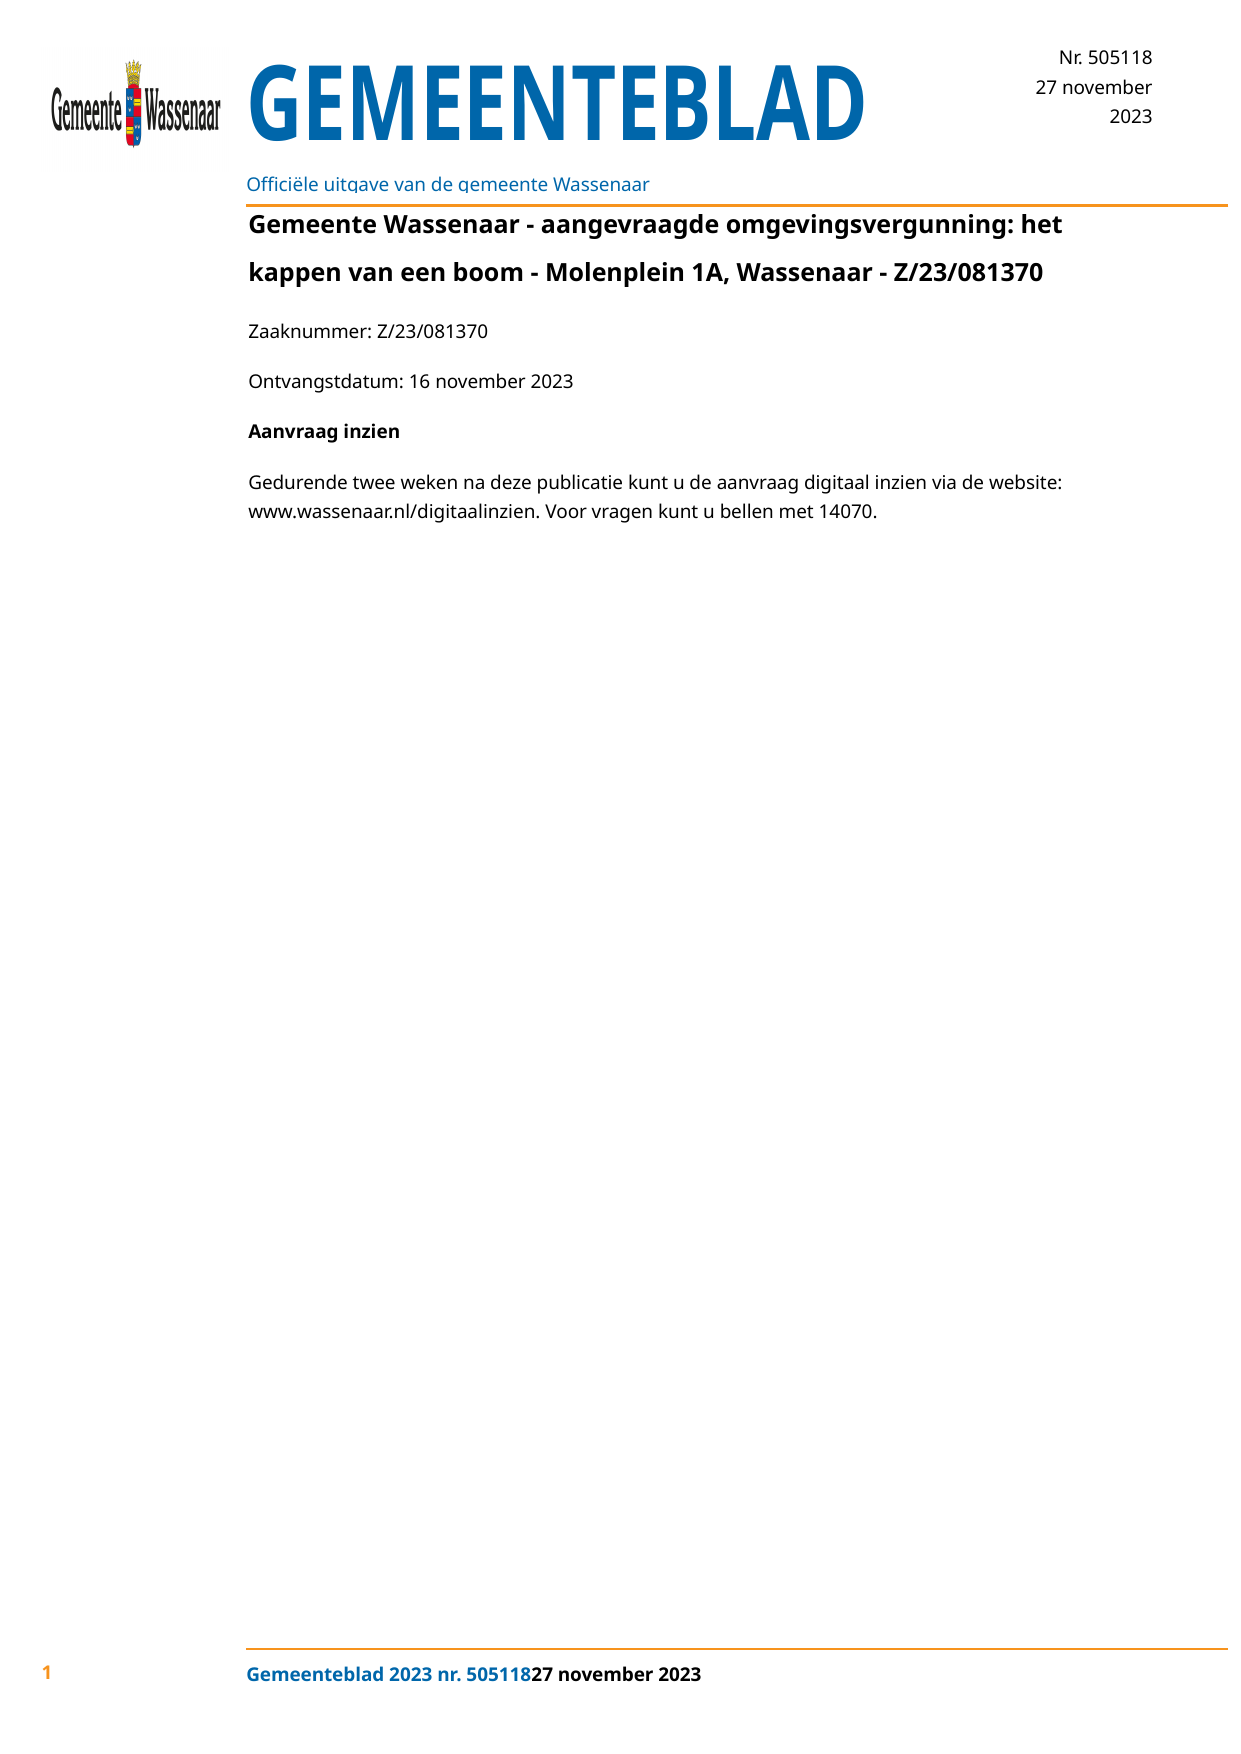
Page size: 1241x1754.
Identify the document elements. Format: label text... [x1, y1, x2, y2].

text Gemeente Wassenaar - aangevraagde omgevingsvergunning: het kappen van een boom - Molenplein 1A, Wassenaar - Z/23/081370 [248, 207, 1152, 288]
picture [41, 47, 231, 172]
text Aanvraag inzien [248, 419, 1152, 444]
text Gedurende twee weken na deze publicatie kunt u de aanvraag digitaal inzien via de website: www.wassenaar.nl/digitaalinzien. Voor vragen kunt u bellen met 14070. [248, 469, 1152, 524]
text Ontvangstdatum: 16 november 2023 [248, 368, 1152, 394]
text Zaaknummer: Z/23/081370 [248, 318, 1152, 344]
